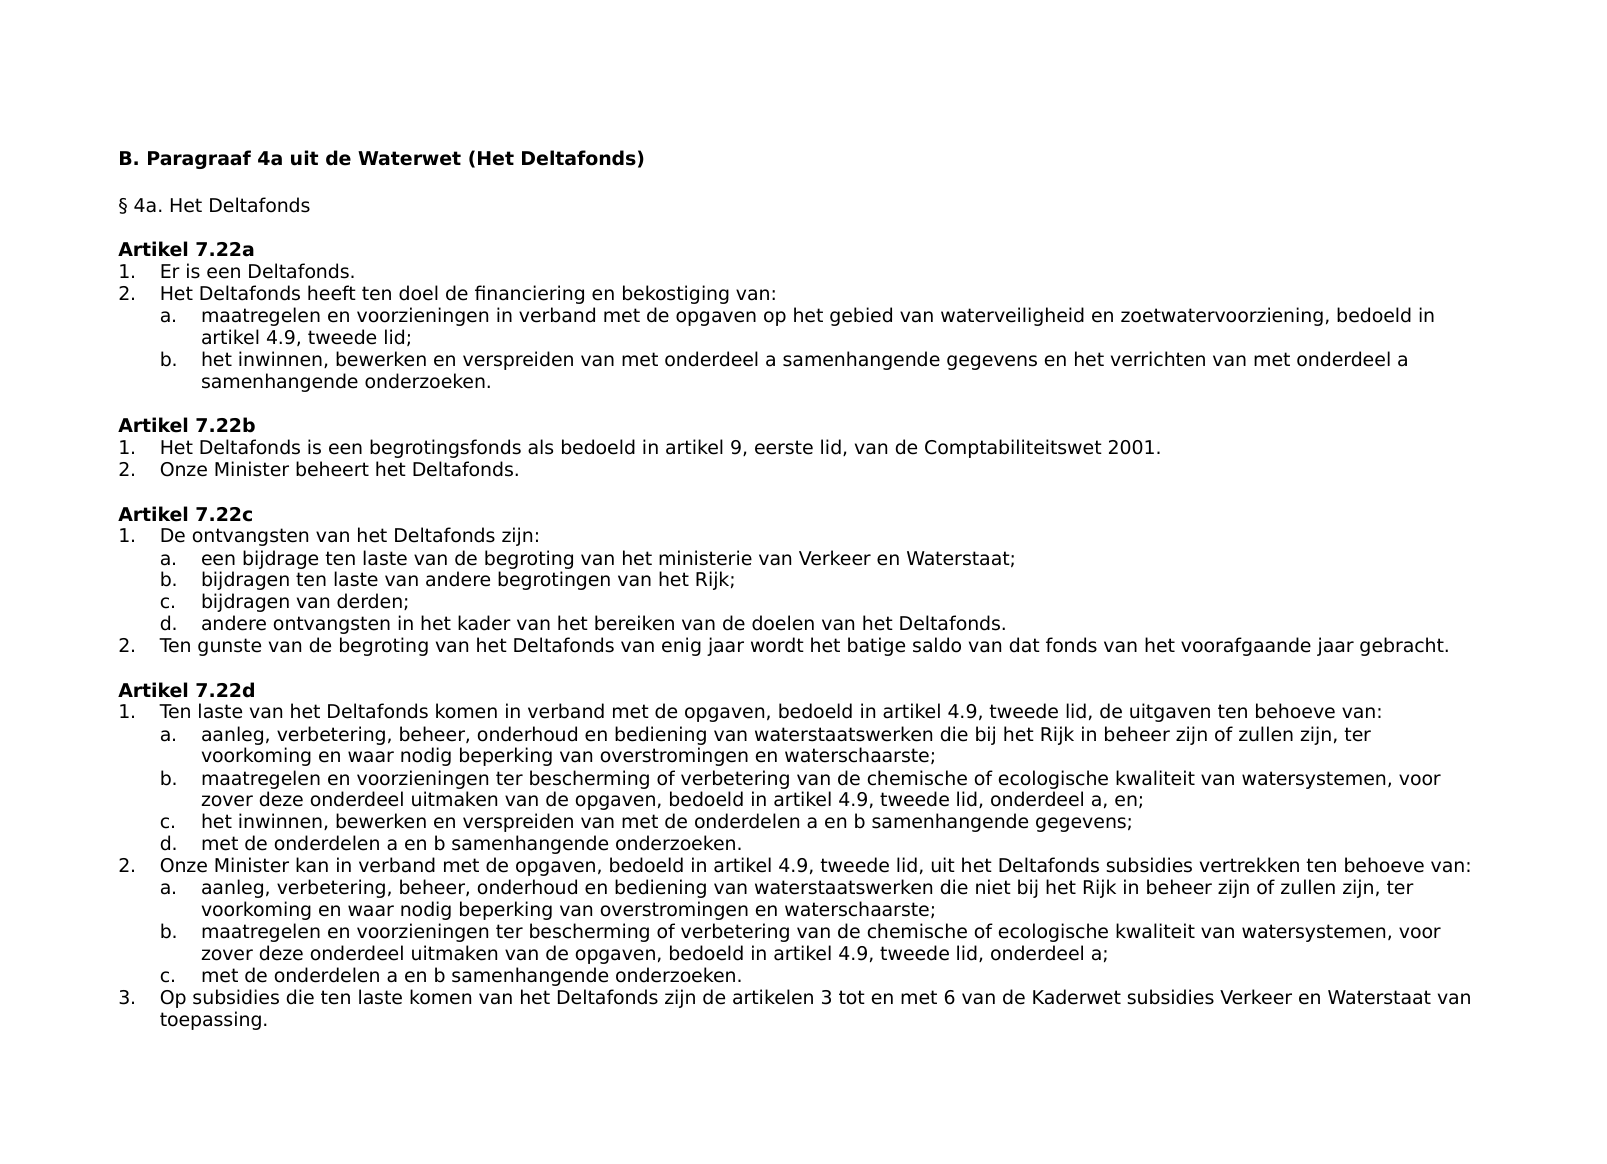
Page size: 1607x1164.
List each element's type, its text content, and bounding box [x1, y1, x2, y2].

text 2. Onze Minister beheert het Deltafonds. [118, 459, 1488, 481]
text b. maatregelen en voorzieningen ter bescherming of verbetering van de chemische of ecologische kwaliteit van watersystemen, voor zover deze onderdeel uitmaken van de opgaven, bedoeld in artikel 4.9, tweede lid, onderdeel a; [159, 921, 1488, 965]
subtitle Artikel 7.22c [118, 503, 1488, 525]
subtitle § 4a. Het Deltafonds [118, 195, 1488, 217]
text c. het inwinnen, bewerken en verspreiden van met de onderdelen a en b samenhangende gegevens; [159, 811, 1488, 833]
text 1. Ten laste van het Deltafonds komen in verband met de opgaven, bedoeld in artikel 4.9, tweede lid, de uitgaven ten behoeve van: [118, 701, 1488, 723]
text a. aanleg, verbetering, beheer, onderhoud en bediening van waterstaatswerken die bij het Rijk in beheer zijn of zullen zijn, ter voorkoming en waar nodig beperking van overstromingen en waterschaarste; [159, 723, 1488, 767]
text b. maatregelen en voorzieningen ter bescherming of verbetering van de chemische of ecologische kwaliteit van watersystemen, voor zover deze onderdeel uitmaken van de opgaven, bedoeld in artikel 4.9, tweede lid, onderdeel a, en; [159, 767, 1488, 811]
text b. het inwinnen, bewerken en verspreiden van met onderdeel a samenhangende gegevens en het verrichten van met onderdeel a samenhangende onderzoeken. [159, 349, 1488, 393]
text b. bijdragen ten laste van andere begrotingen van het Rijk; [159, 569, 1488, 591]
text 1. Het Deltafonds is een begrotingsfonds als bedoeld in artikel 9, eerste lid, van de Comptabiliteitswet 2001. [118, 437, 1488, 459]
subtitle Artikel 7.22d [118, 679, 1488, 701]
subtitle B. Paragraaf 4a uit de Waterwet (Het Deltafonds) [118, 148, 1488, 170]
text d. met de onderdelen a en b samenhangende onderzoeken. [159, 833, 1488, 855]
text d. andere ontvangsten in het kader van het bereiken van de doelen van het Deltafonds. [159, 613, 1488, 635]
text 2. Onze Minister kan in verband met de opgaven, bedoeld in artikel 4.9, tweede lid, uit het Deltafonds subsidies vertrekken ten behoeve van: [118, 855, 1488, 877]
text c. met de onderdelen a en b samenhangende onderzoeken. [159, 965, 1488, 987]
text 1. De ontvangsten van het Deltafonds zijn: [118, 525, 1488, 547]
text 2. Ten gunste van de begroting van het Deltafonds van enig jaar wordt het batige saldo van dat fonds van het voorafgaande jaar gebracht. [118, 635, 1488, 657]
text a. maatregelen en voorzieningen in verband met de opgaven op het gebied van waterveiligheid en zoetwatervoorziening, bedoeld in artikel 4.9, tweede lid; [159, 305, 1488, 349]
text a. aanleg, verbetering, beheer, onderhoud en bediening van waterstaatswerken die niet bij het Rijk in beheer zijn of zullen zijn, ter voorkoming en waar nodig beperking van overstromingen en waterschaarste; [159, 877, 1488, 921]
text 3. Op subsidies die ten laste komen van het Deltafonds zijn de artikelen 3 tot en met 6 van de Kaderwet subsidies Verkeer en Waterstaat van toepassing. [118, 987, 1488, 1031]
subtitle Artikel 7.22a [118, 239, 1488, 261]
text c. bijdragen van derden; [159, 591, 1488, 613]
subtitle Artikel 7.22b [118, 415, 1488, 437]
text 1. Er is een Deltafonds. [118, 261, 1488, 283]
text a. een bijdrage ten laste van de begroting van het ministerie van Verkeer en Waterstaat; [159, 547, 1488, 569]
text 2. Het Deltafonds heeft ten doel de financiering en bekostiging van: [118, 283, 1488, 305]
